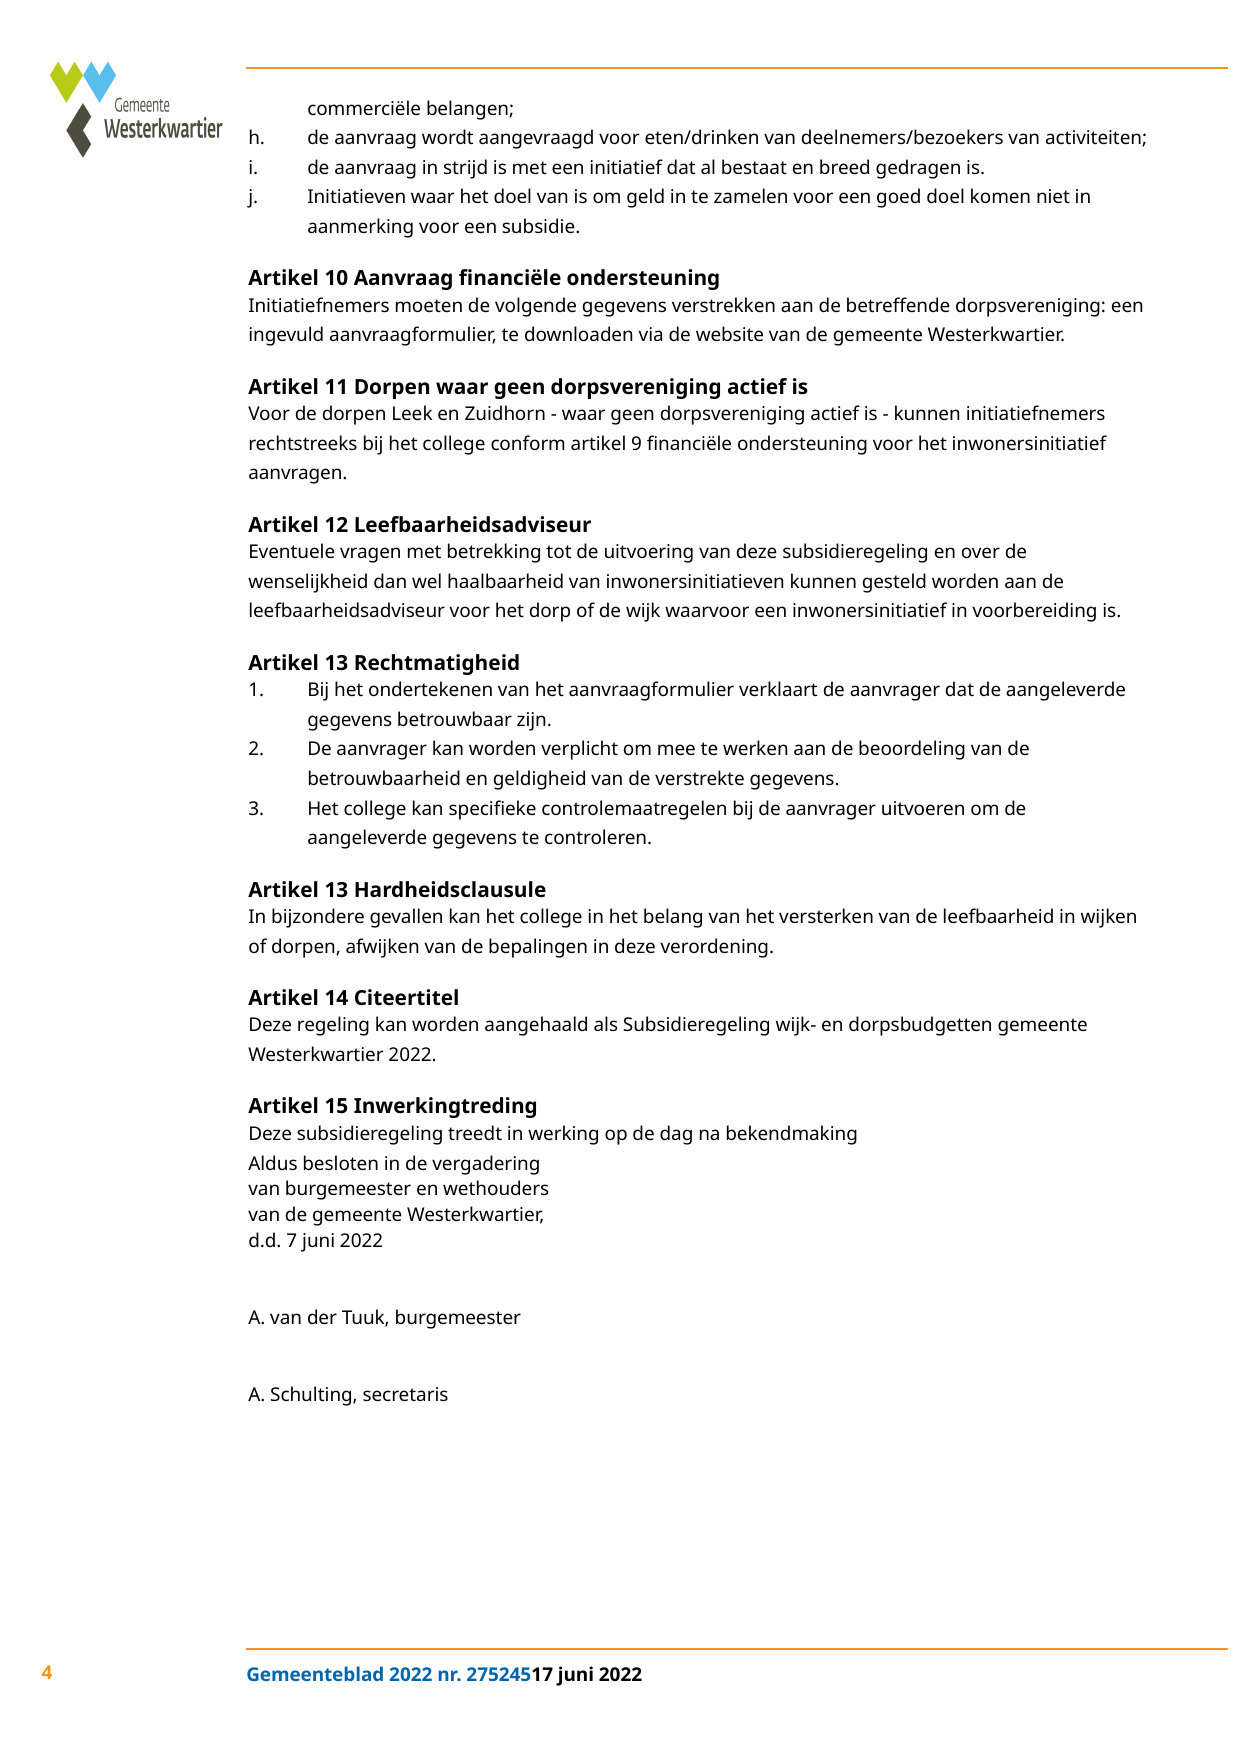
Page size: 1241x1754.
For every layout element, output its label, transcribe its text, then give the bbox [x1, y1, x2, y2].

text Eventuele vragen met betrekking tot de uitvoering van deze subsidieregeling en over de wenselijkheid dan wel haalbaarheid van inwonersinitiatieven kunnen gesteld worden aan de leefbaarheidsadviseur voor het dorp of de wijk waarvoor een inwonersinitiatief in voorbereiding is. [248, 538, 1152, 623]
text Artikel 10 Aanvraag financiële ondersteuning [248, 263, 1152, 292]
text Artikel 13 Hardheidsclausule [248, 875, 1152, 903]
list de aanvraag wordt aangevraagd voor eten/drinken van deelnemers/bezoekers van activiteiten; [248, 124, 1152, 150]
text d.d. 7 juni 2022 [248, 1227, 1152, 1253]
text Deze subsidieregeling treedt in werking op de dag na bekendmaking [248, 1120, 1152, 1146]
text van de gemeente Westerkwartier, [248, 1201, 1152, 1227]
text In bijzondere gevallen kan het college in het belang van het versterken van de leefbaarheid in wijken of dorpen, afwijken van de bepalingen in deze verordening. [248, 903, 1152, 958]
list Het college kan specifieke controlemaatregelen bij de aanvrager uitvoeren om de aangeleverde gegevens te controleren. [248, 795, 1152, 850]
text Artikel 14 Citeertitel [248, 983, 1152, 1012]
text Deze regeling kan worden aangehaald als Subsidieregeling wijk- en dorpsbudgetten gemeente Westerkwartier 2022. [248, 1012, 1152, 1067]
text Aldus besloten in de vergadering [248, 1150, 1152, 1175]
picture [41, 47, 231, 172]
text Artikel 15 Inwerkingtreding [248, 1092, 1152, 1120]
text Artikel 12 Leefbaarheidsadviseur [248, 510, 1152, 538]
text Artikel 11 Dorpen waar geen dorpsvereniging actief is [248, 372, 1152, 400]
text van burgemeester en wethouders [248, 1175, 1152, 1201]
text Voor de dorpen Leek en Zuidhorn - waar geen dorpsvereniging actief is - kunnen initiatiefnemers rechtstreeks bij het college conform artikel 9 financiële ondersteuning voor het inwonersinitiatief aanvragen. [248, 400, 1152, 485]
list de aanvraag in strijd is met een initiatief dat al bestaat en breed gedragen is. [248, 154, 1152, 180]
text Artikel 13 Rechtmatigheid [248, 648, 1152, 676]
list Initiatieven waar het doel van is om geld in te zamelen voor een goed doel komen niet in aanmerking voor een subsidie. [248, 183, 1152, 239]
text A. Schulting, secretaris [248, 1381, 1152, 1407]
list Bij het ondertekenen van het aanvraagformulier verklaart de aanvrager dat de aangeleverde gegevens betrouwbaar zijn. [248, 676, 1152, 732]
text Initiatiefnemers moeten de volgende gegevens verstrekken aan de betreffende dorpsvereniging: een ingevuld aanvraagformulier, te downloaden via de website van de gemeente Westerkwartier. [248, 292, 1152, 347]
list commerciële belangen; [248, 95, 1152, 121]
list De aanvrager kan worden verplicht om mee te werken aan de beoordeling van de betrouwbaarheid en geldigheid van de verstrekte gegevens. [248, 736, 1152, 791]
text A. van der Tuuk, burgemeester [248, 1304, 1152, 1330]
